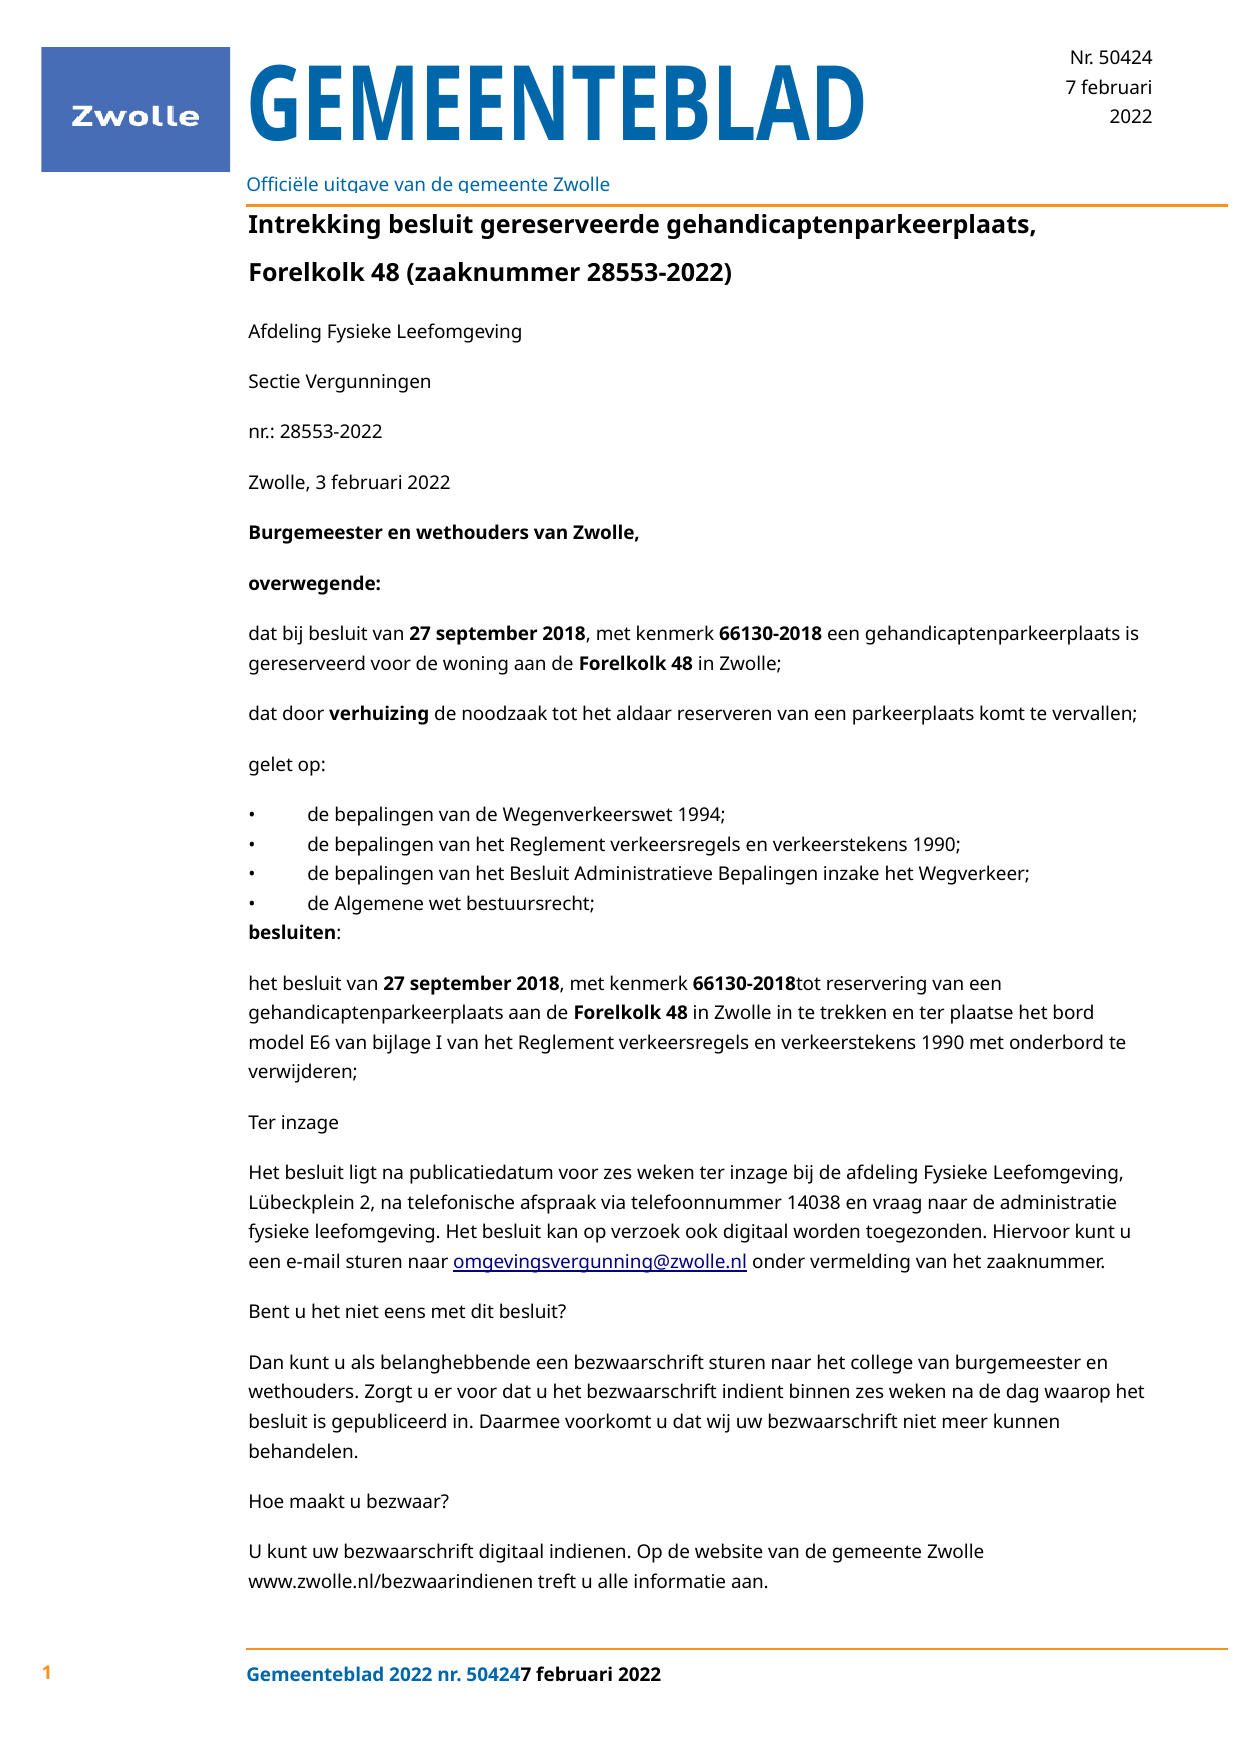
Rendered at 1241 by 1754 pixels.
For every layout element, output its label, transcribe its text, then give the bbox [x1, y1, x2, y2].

text het besluit van 27 september 2018, met kenmerk 66130-2018tot reservering van een gehandicaptenparkeerplaats aan de Forelkolk 48 in Zwolle in te trekken en ter plaatse het bord model E6 van bijlage I van het Reglement verkeersregels en verkeerstekens 1990 met onderbord te verwijderen; [248, 970, 1152, 1084]
picture [41, 47, 231, 172]
text Zwolle, 3 februari 2022 [248, 469, 1152, 495]
text Burgemeester en wethouders van Zwolle, [248, 519, 1152, 545]
text Dan kunt u als belanghebbende een bezwaarschrift sturen naar het college van burgemeester en wethouders. Zorgt u er voor dat u het bezwaarschrift indient binnen zes weken na de dag waarop het besluit is gepubliceerd in. Daarmee voorkomt u dat wij uw bezwaarschrift niet meer kunnen behandelen. [248, 1349, 1152, 1464]
text nr.: 28553-2022 [248, 419, 1152, 444]
text Hoe maakt u bezwaar? [248, 1488, 1152, 1514]
text gelet op: [248, 751, 1152, 777]
text overwegende: [248, 570, 1152, 596]
text U kunt uw bezwaarschrift digitaal indienen. Op de website van de gemeente Zwolle www.zwolle.nl/bezwaarindienen treft u alle informatie aan. [248, 1539, 1152, 1594]
list de Algemene wet bestuursrecht; [248, 890, 1152, 916]
list de bepalingen van het Reglement verkeersregels en verkeerstekens 1990; [248, 831, 1152, 857]
list de bepalingen van het Besluit Administratieve Bepalingen inzake het Wegverkeer; [248, 860, 1152, 886]
list de bepalingen van de Wegenverkeerswet 1994; [248, 801, 1152, 827]
text Sectie Vergunningen [248, 368, 1152, 394]
text dat door verhuizing de noodzaak tot het aldaar reserveren van een parkeerplaats komt te vervallen; [248, 700, 1152, 726]
text Het besluit ligt na publicatiedatum voor zes weken ter inzage bij de afdeling Fysieke Leefomgeving, Lübeckplein 2, na telefonische afspraak via telefoonnummer 14038 en vraag naar de administratie fysieke leefomgeving. Het besluit kan op verzoek ook digitaal worden toegezonden. Hiervoor kunt u een e-mail sturen naar omgevingsvergunning@zwolle.nl onder vermelding van het zaaknummer. [248, 1159, 1152, 1274]
text Ter inzage [248, 1109, 1152, 1135]
text Afdeling Fysieke Leefomgeving [248, 318, 1152, 344]
text dat bij besluit van 27 september 2018, met kenmerk 66130-2018 een gehandicaptenparkeerplaats is gereserveerd voor de woning aan de Forelkolk 48 in Zwolle; [248, 620, 1152, 676]
text Intrekking besluit gereserveerde gehandicaptenparkeerplaats, Forelkolk 48 (zaaknummer 28553-2022) [248, 207, 1152, 288]
text Bent u het niet eens met dit besluit? [248, 1299, 1152, 1324]
text besluiten: [248, 919, 1152, 945]
